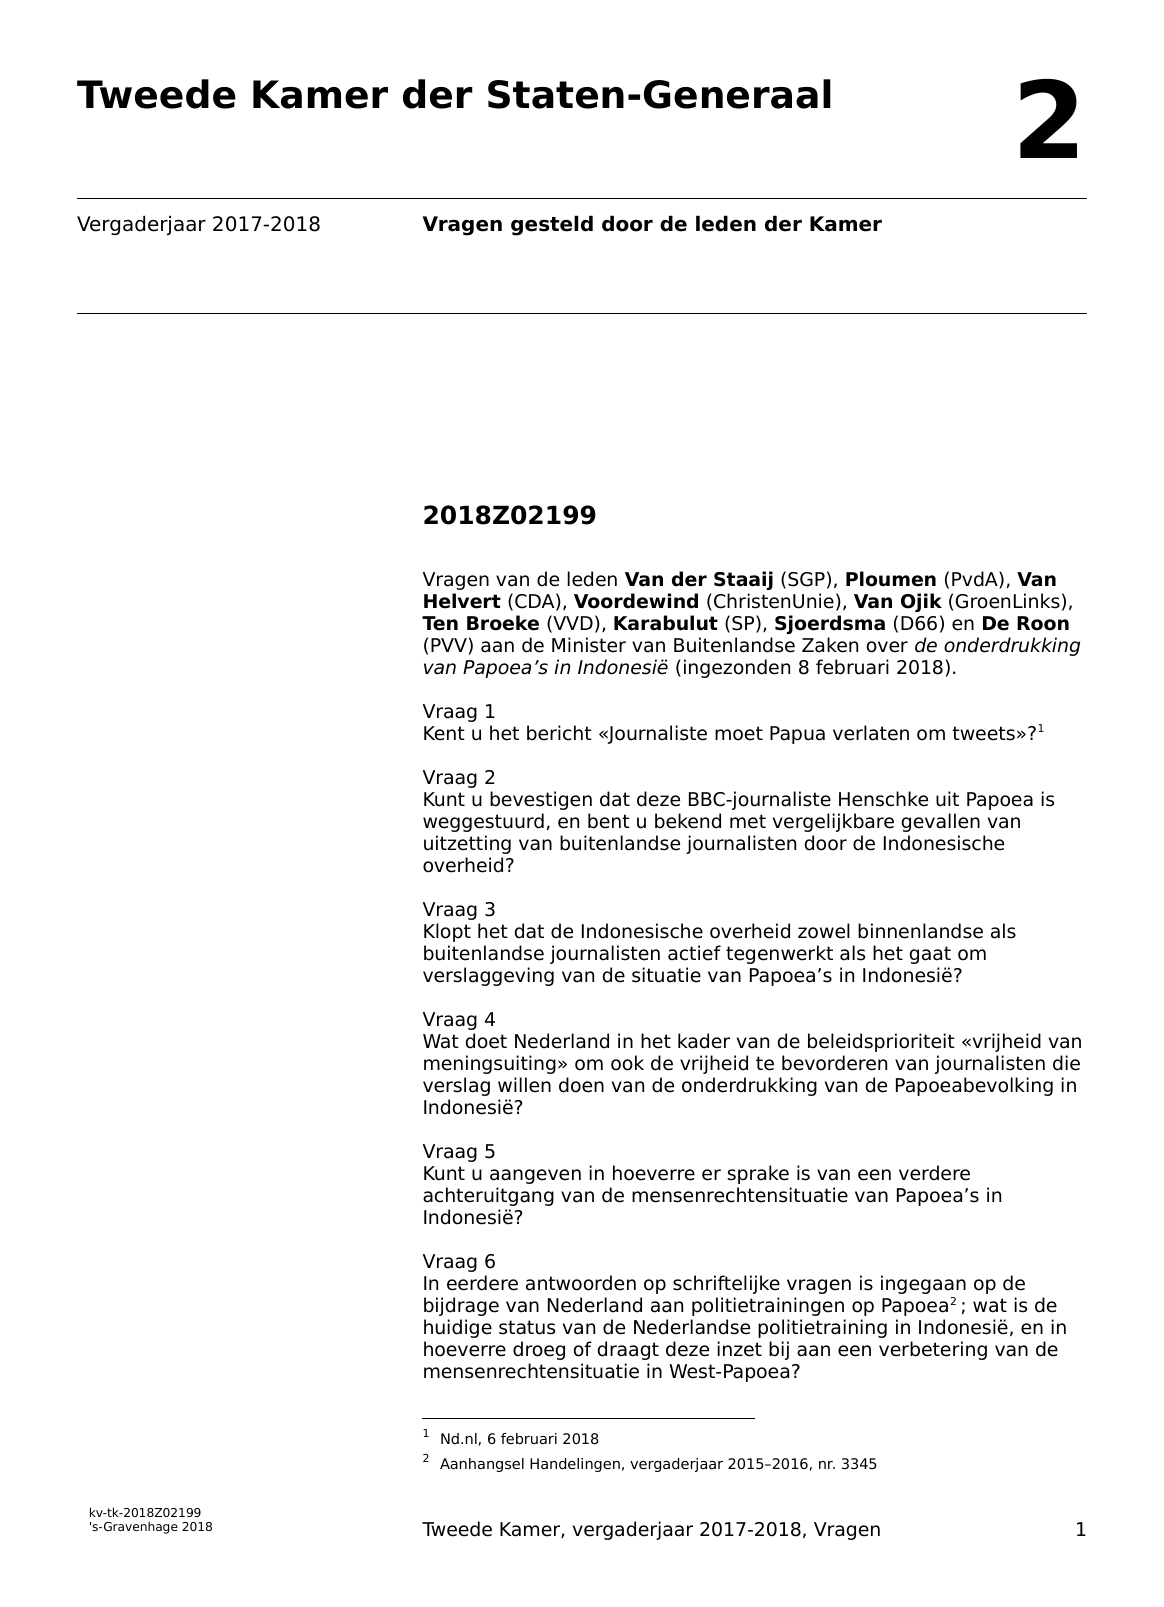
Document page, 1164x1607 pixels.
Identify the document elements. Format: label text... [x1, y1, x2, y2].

table_header 2 [886, 59, 1087, 198]
text Vraag 1 [422, 701, 1087, 723]
text Wat doet Nederland in het kader van de beleidsprioriteit «vrijheid van meningsuiting» om ook de vrijheid te bevorderen van journalisten die verslag willen doen van de onderdrukking van de Papoeabevolking in Indonesië? [422, 1031, 1087, 1119]
text Kent u het bericht «Journaliste moet Papua verlaten om tweets»? [422, 723, 1087, 745]
text In eerdere antwoorden op schriftelijke vragen is ingegaan op de bijdrage van Nederland aan politietrainingen op Papoea; wat is de huidige status van de Nederlandse politietraining in Indonesië, en in hoeverre droeg of draagt deze inzet bij aan een verbetering van de mensenrechtensituatie in West-Papoea? [422, 1273, 1087, 1383]
table_header Tweede Kamer der Staten-Generaal [77, 59, 886, 198]
text Vraag 4 [422, 1009, 1087, 1031]
table_cell Vragen gesteld door de leden der Kamer [422, 199, 1087, 313]
text kv-tk-2018Z02199 [88, 1506, 323, 1520]
text Klopt het dat de Indonesische overheid zowel binnenlandse als buitenlandse journalisten actief tegenwerkt als het gaat om verslaggeving van de situatie van Papoea’s in Indonesië? [422, 921, 1087, 987]
text Vraag 5 [422, 1141, 1087, 1163]
text Vragen van de leden Van der Staaij (SGP), Ploumen (PvdA), Van Helvert (CDA), Voordewind (ChristenUnie), Van Ojik (GroenLinks), Ten Broeke (VVD), Karabulut (SP), Sjoerdsma (D66) en De Roon (PVV) aan de Minister van Buitenlandse Zaken over de onderdrukking van Papoea’s in Indonesië (ingezonden 8 februari 2018). [422, 569, 1087, 679]
text Vraag 3 [422, 899, 1087, 921]
text Vraag 6 [422, 1251, 1087, 1273]
text 2018Z02199 [422, 501, 1087, 531]
text 's-Gravenhage 2018 [88, 1520, 323, 1534]
text Kunt u bevestigen dat deze BBC-journaliste Henschke uit Papoea is weggestuurd, en bent u bekend met vergelijkbare gevallen van uitzetting van buitenlandse journalisten door de Indonesische overheid? [422, 789, 1087, 877]
text Aanhangsel Handelingen, vergaderjaar 2015–2016, nr. 3345 [422, 1452, 1087, 1474]
table_cell Vergaderjaar 2017-2018 [77, 199, 422, 313]
text Nd.nl, 6 februari 2018 [422, 1427, 1087, 1449]
text Kunt u aangeven in hoeverre er sprake is van een verdere achteruitgang van de mensenrechtensituatie van Papoea’s in Indonesië? [422, 1163, 1087, 1229]
text Vraag 2 [422, 767, 1087, 789]
